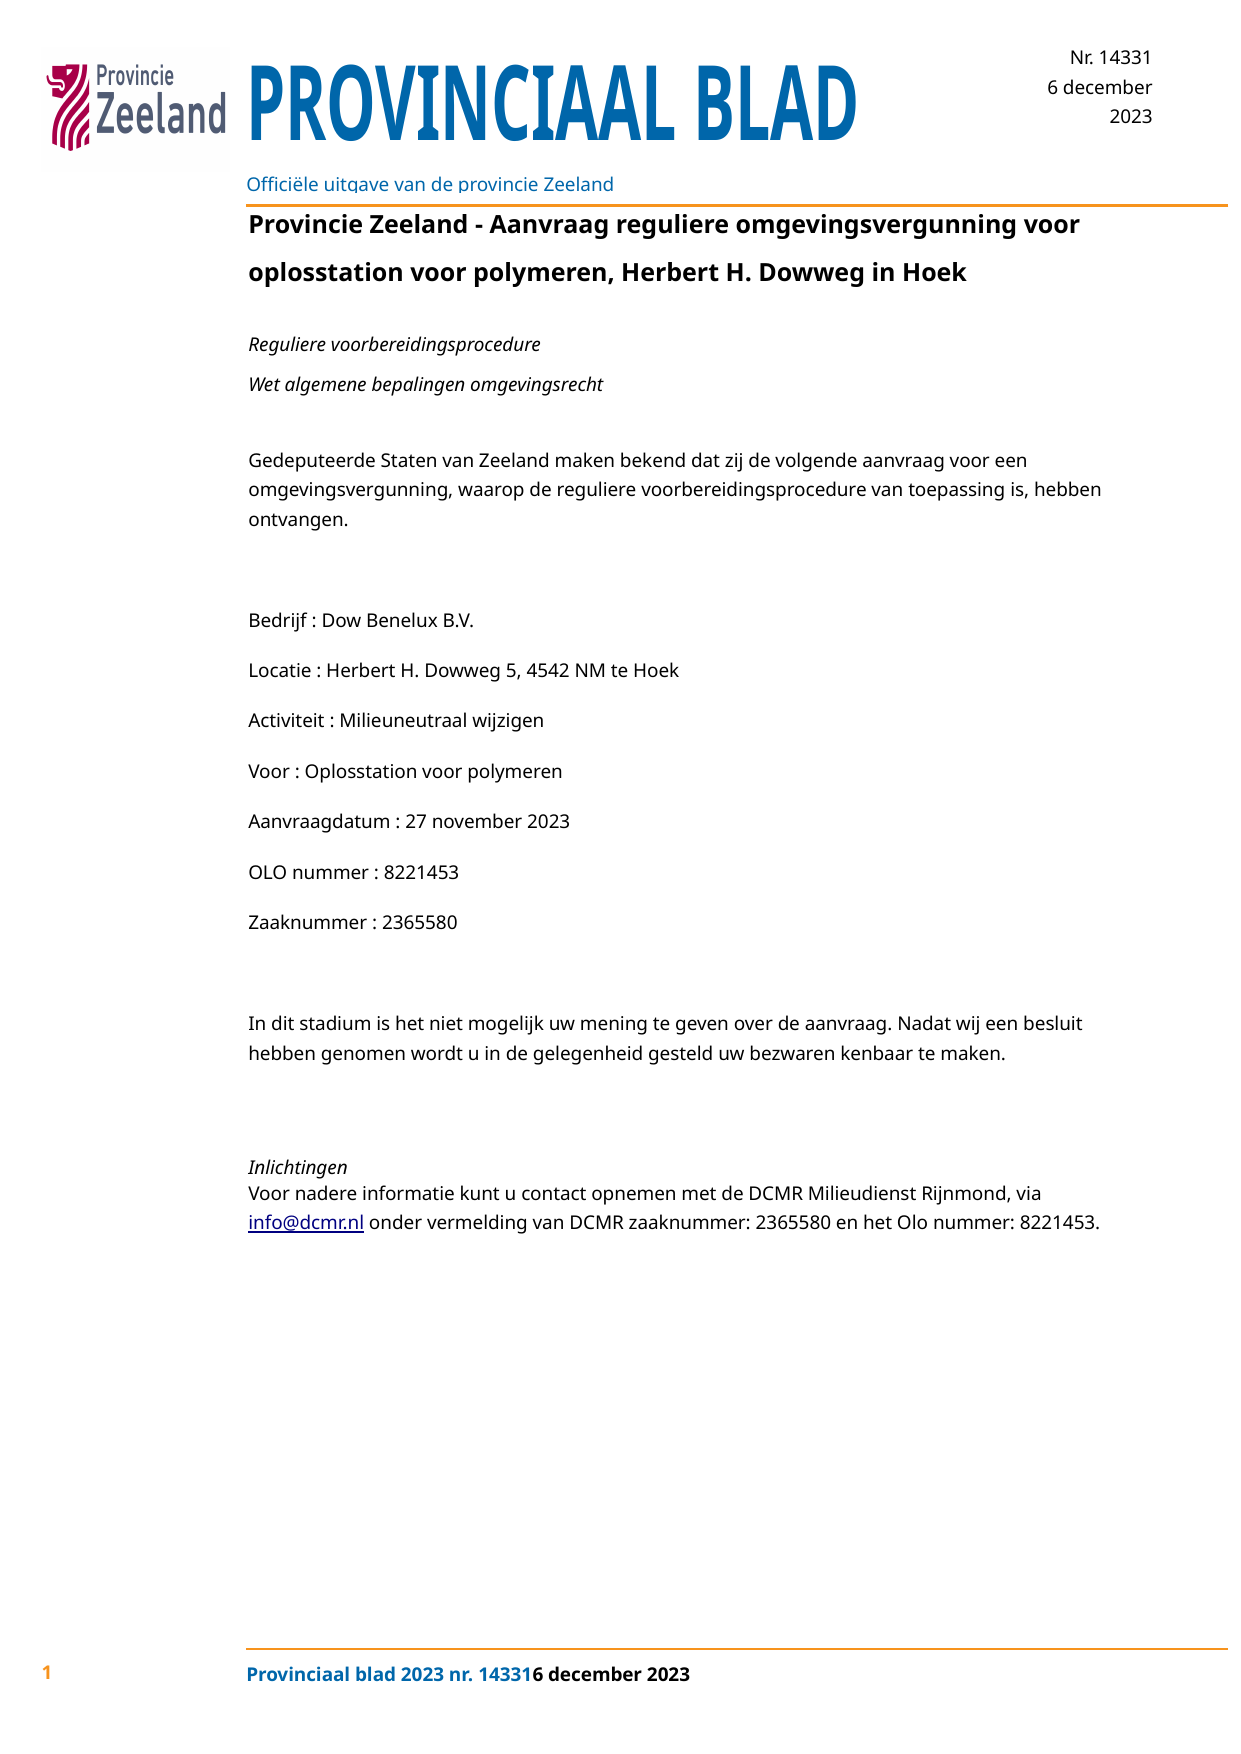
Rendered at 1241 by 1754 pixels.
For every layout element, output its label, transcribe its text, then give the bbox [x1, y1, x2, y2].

text Zaaknummer : 2365580 [248, 909, 1152, 935]
picture [41, 47, 231, 172]
text Aanvraagdatum : 27 november 2023 [248, 808, 1152, 834]
text Activiteit : Milieuneutraal wijzigen [248, 708, 1152, 733]
text Bedrijf : Dow Benelux B.V. [248, 607, 1152, 633]
text OLO nummer : 8221453 [248, 859, 1152, 885]
text Gedeputeerde Staten van Zeeland maken bekend dat zij de volgende aanvraag voor een omgevingsvergunning, waarop de reguliere voorbereidingsprocedure van toepassing is, hebben ontvangen. [248, 447, 1152, 532]
text Reguliere voorbereidingsprocedure [248, 331, 1152, 357]
text In dit stadium is het niet mogelijk uw mening te geven over de aanvraag. Nadat wij een besluit hebben genomen wordt u in de gelegenheid gesteld uw bezwaren kenbaar te maken. [248, 1010, 1152, 1066]
text Inlichtingen [248, 1154, 1152, 1180]
text Wet algemene bepalingen omgevingsrecht [248, 371, 1152, 396]
text Voor : Oplosstation voor polymeren [248, 758, 1152, 784]
text Provincie Zeeland - Aanvraag reguliere omgevingsvergunning voor oplosstation voor polymeren, Herbert H. Dowweg in Hoek [248, 207, 1152, 288]
text Voor nadere informatie kunt u contact opnemen met de DCMR Milieudienst Rijnmond, via info@dcmr.nl onder vermelding van DCMR zaaknummer: 2365580 en het Olo nummer: 8221453. [248, 1180, 1152, 1235]
text Locatie : Herbert H. Dowweg 5, 4542 NM te Hoek [248, 657, 1152, 683]
